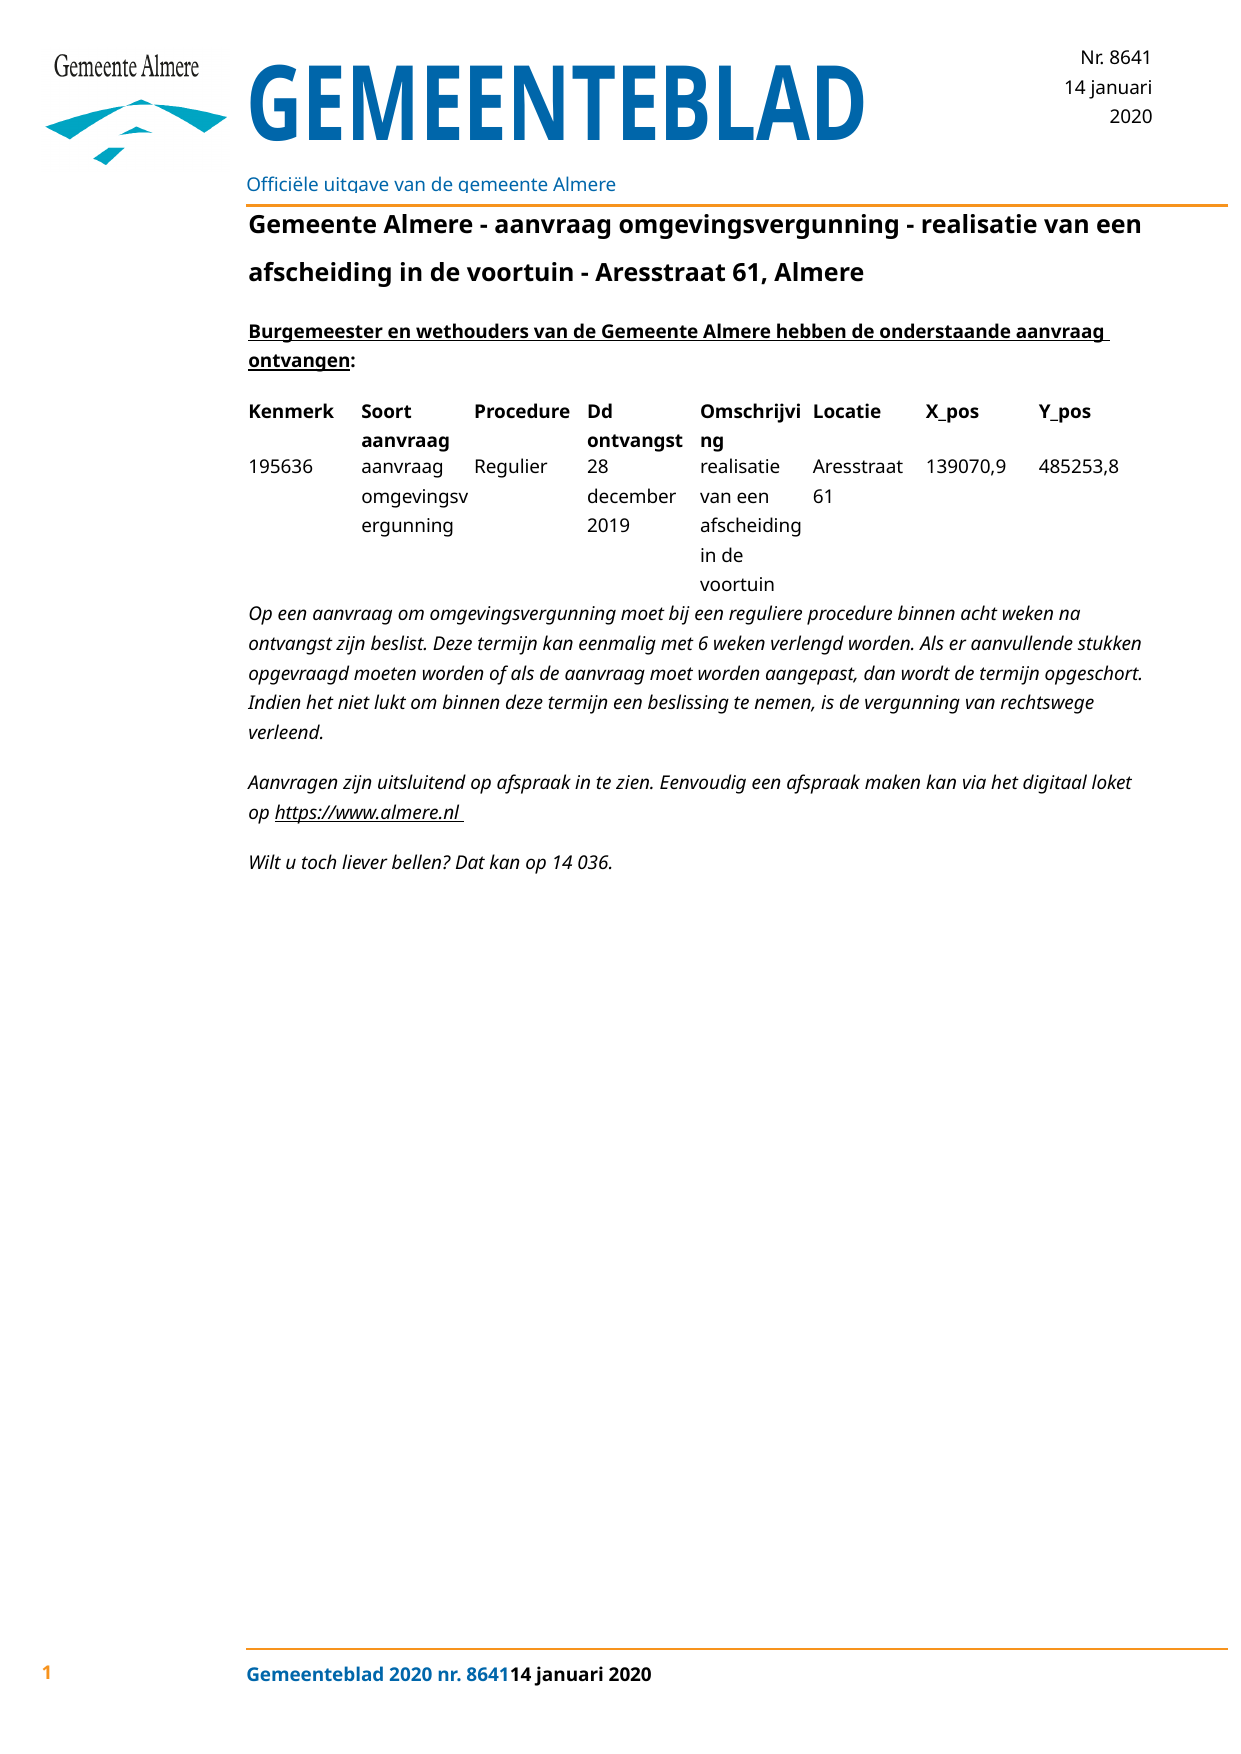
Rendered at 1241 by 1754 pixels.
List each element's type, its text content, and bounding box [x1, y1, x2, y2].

table_cell 139070,9 [926, 453, 1038, 597]
table_cell 28 december 2019 [587, 453, 700, 597]
table_header Omschrijving [700, 398, 813, 453]
table_header Kenmerk [248, 398, 361, 453]
table_cell realisatie van een afscheiding in de voortuin [700, 453, 813, 597]
table_header Dd ontvangst [587, 398, 700, 453]
table_cell aanvraag omgevingsvergunning [361, 453, 474, 597]
picture [41, 47, 231, 172]
table_header Procedure [474, 398, 587, 453]
table_cell Regulier [474, 453, 587, 597]
table_cell 485253,8 [1039, 453, 1152, 597]
text Op een aanvraag om omgevingsvergunning moet bij een reguliere procedure binnen acht weken na ontvangst zijn beslist. Deze termijn kan eenmalig met 6 weken verlengd worden. Als er aanvullende stukken opgevraagd moeten worden of als de aanvraag moet worden aangepast, dan wordt de termijn opgeschort. Indien het niet lukt om binnen deze termijn een beslissing te nemen, is de vergunning van rechtswege verleend. [248, 601, 1152, 745]
text Aanvragen zijn uitsluitend op afspraak in te zien. Eenvoudig een afspraak maken kan via het digitaal loket op https://www.almere.nl [248, 769, 1152, 825]
table_header X_pos [926, 398, 1038, 453]
table_cell 195636 [248, 453, 361, 597]
text Gemeente Almere - aanvraag omgevingsvergunning - realisatie van een afscheiding in de voortuin - Aresstraat 61, Almere [248, 207, 1152, 288]
text Burgemeester en wethouders van de Gemeente Almere hebben de onderstaande aanvraag ontvangen: [248, 318, 1152, 373]
table_header Locatie [813, 398, 926, 453]
table_header Soort aanvraag [361, 398, 474, 453]
text Wilt u toch liever bellen? Dat kan op 14 036. [248, 849, 1152, 875]
table_header Y_pos [1039, 398, 1152, 453]
table_cell Aresstraat 61 [813, 453, 926, 597]
